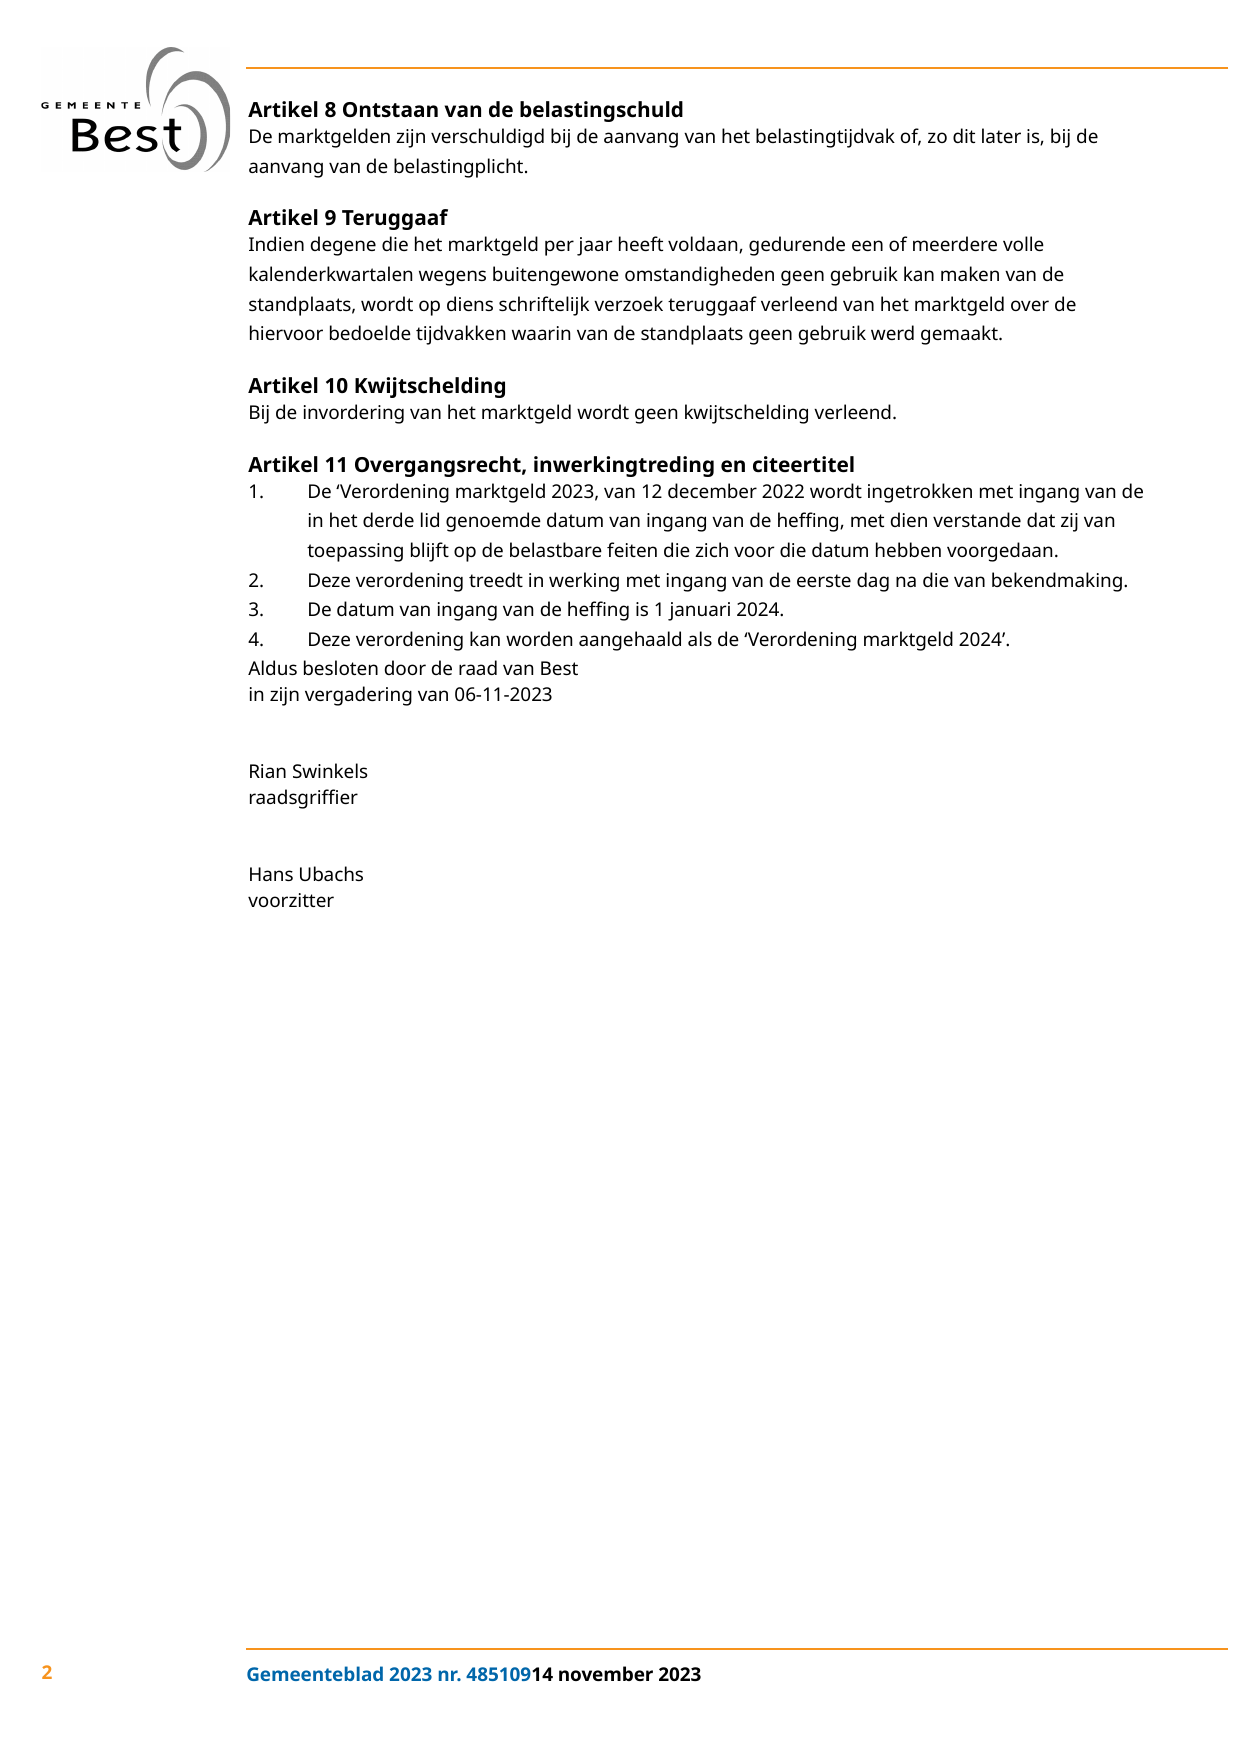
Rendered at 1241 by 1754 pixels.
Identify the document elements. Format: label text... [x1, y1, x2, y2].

list Deze verordening treedt in werking met ingang van de eerste dag na die van bekendmaking. [248, 567, 1152, 593]
text voorzitter [248, 887, 1152, 913]
text De marktgelden zijn verschuldigd bij de aanvang van het belastingtijdvak of, zo dit later is, bij de aanvang van de belastingplicht. [248, 123, 1152, 178]
text Artikel 10 Kwijtschelding [248, 371, 1152, 399]
text raadsgriffier [248, 784, 1152, 810]
list De ‘Verordening marktgeld 2023, van 12 december 2022 wordt ingetrokken met ingang van de in het derde lid genoemde datum van ingang van de heffing, met dien verstande dat zij van toepassing blijft op de belastbare feiten die zich voor die datum hebben voorgedaan. [248, 478, 1152, 563]
text Indien degene die het marktgeld per jaar heeft voldaan, gedurende een of meerdere volle kalenderkwartalen wegens buitengewone omstandigheden geen gebruik kan maken van de standplaats, wordt op diens schriftelijk verzoek teruggaaf verleend van het marktgeld over de hiervoor bedoelde tijdvakken waarin van de standplaats geen gebruik werd gemaakt. [248, 232, 1152, 346]
text Bij de invordering van het marktgeld wordt geen kwijtschelding verleend. [248, 399, 1152, 425]
text in zijn vergadering van 06-11-2023 [248, 681, 1152, 707]
text Artikel 8 Ontstaan van de belastingschuld [248, 95, 1152, 123]
text Artikel 11 Overgangsrecht, inwerkingtreding en citeertitel [248, 450, 1152, 478]
text Aldus besloten door de raad van Best [248, 656, 1152, 681]
text Hans Ubachs [248, 861, 1152, 887]
text Rian Swinkels [248, 758, 1152, 784]
picture [41, 47, 231, 172]
text Artikel 9 Teruggaaf [248, 203, 1152, 232]
list Deze verordening kan worden aangehaald als de ‘Verordening marktgeld 2024’. [248, 626, 1152, 652]
list De datum van ingang van de heffing is 1 januari 2024. [248, 596, 1152, 622]
